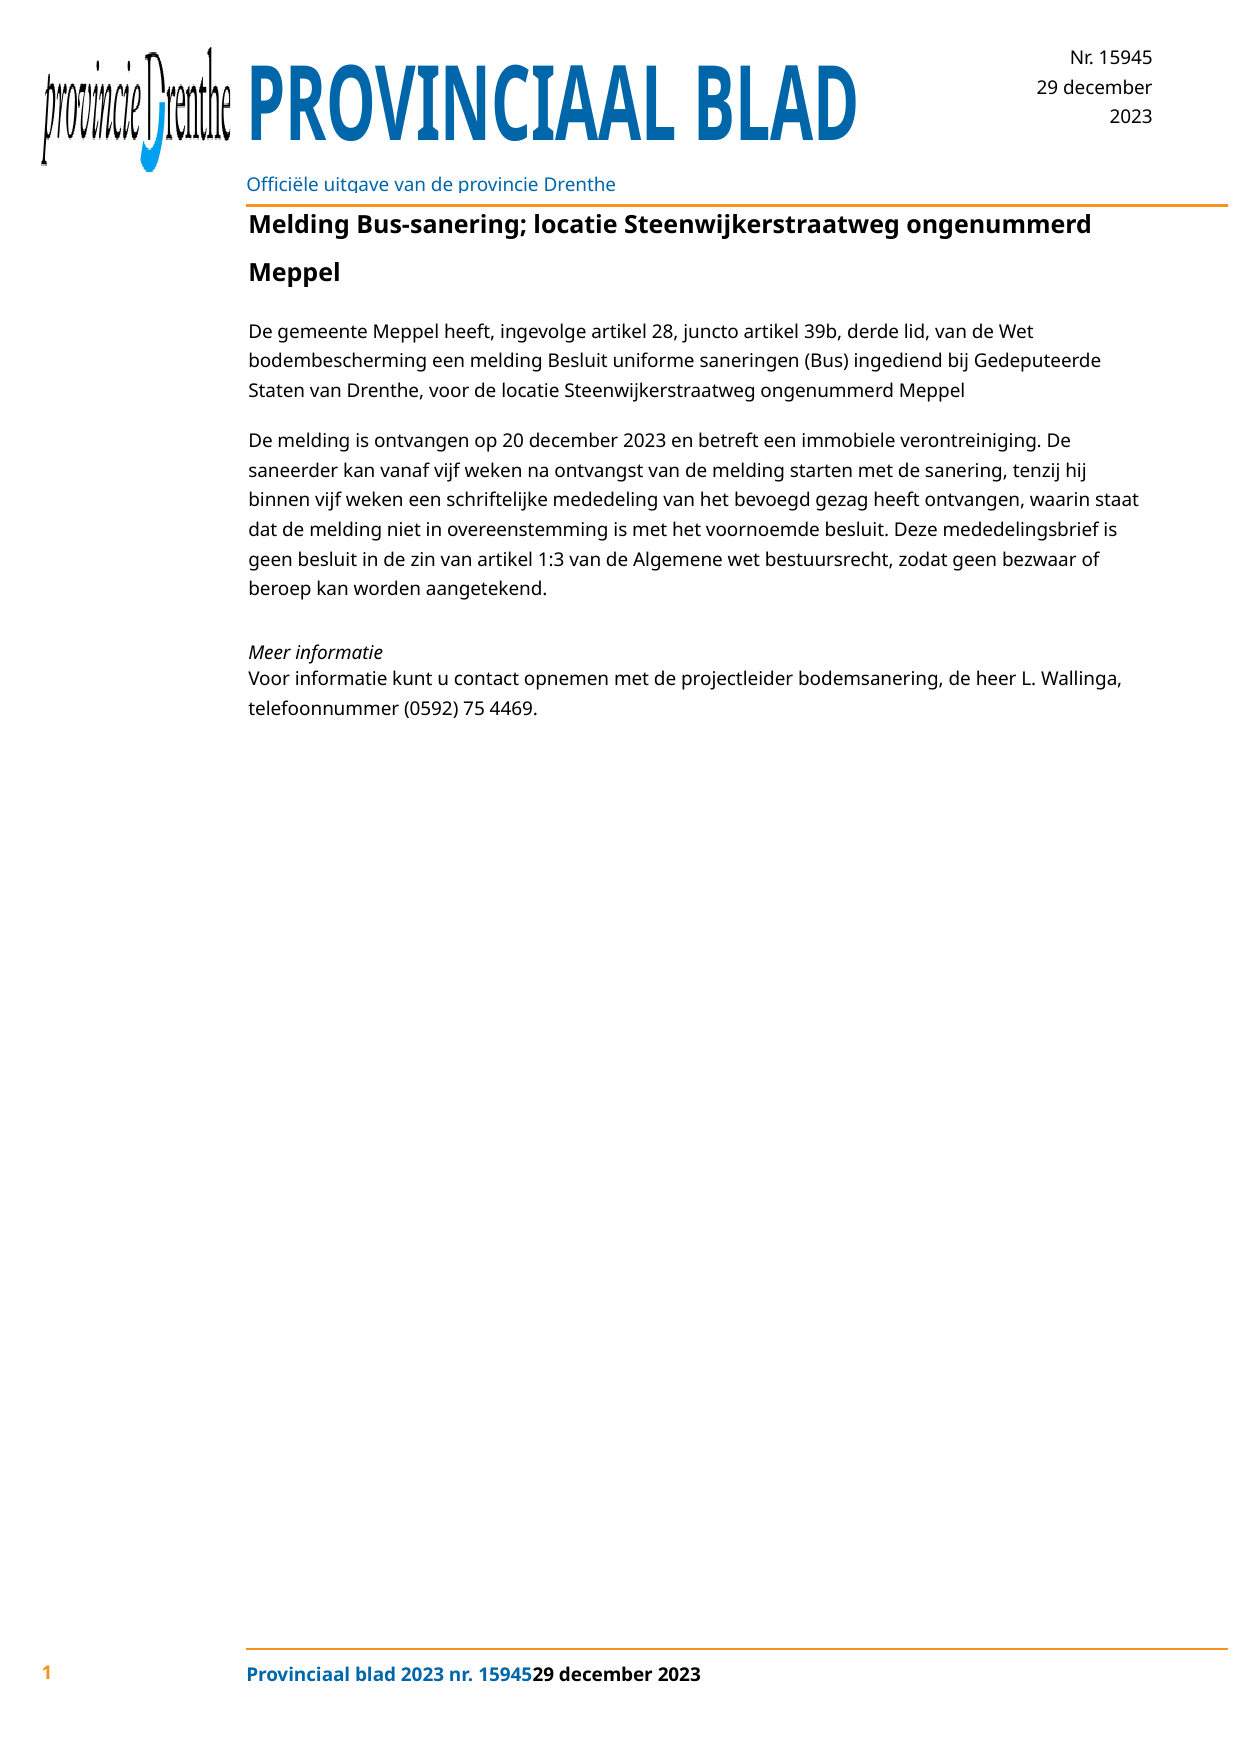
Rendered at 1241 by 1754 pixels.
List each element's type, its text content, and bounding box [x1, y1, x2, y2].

text Voor informatie kunt u contact opnemen met de projectleider bodemsanering, de heer L. Wallinga, telefoonnummer (0592) 75 4469. [248, 665, 1152, 720]
text De melding is ontvangen op 20 december 2023 en betreft een immobiele verontreiniging. De saneerder kan vanaf vijf weken na ontvangst van de melding starten met de sanering, tenzij hij binnen vijf weken een schriftelijke mededeling van het bevoegd gezag heeft ontvangen, waarin staat dat de melding niet in overeenstemming is met het voornoemde besluit. Deze mededelingsbrief is geen besluit in de zin van artikel 1:3 van de Algemene wet bestuursrecht, zodat geen bezwaar of beroep kan worden aangetekend. [248, 427, 1152, 601]
picture [41, 47, 231, 172]
text Melding Bus-sanering; locatie Steenwijkerstraatweg ongenummerd Meppel [248, 207, 1152, 288]
text Meer informatie [248, 639, 1152, 665]
text De gemeente Meppel heeft, ingevolge artikel 28, juncto artikel 39b, derde lid, van de Wet bodembescherming een melding Besluit uniforme saneringen (Bus) ingediend bij Gedeputeerde Staten van Drenthe, voor de locatie Steenwijkerstraatweg ongenummerd Meppel [248, 318, 1152, 403]
